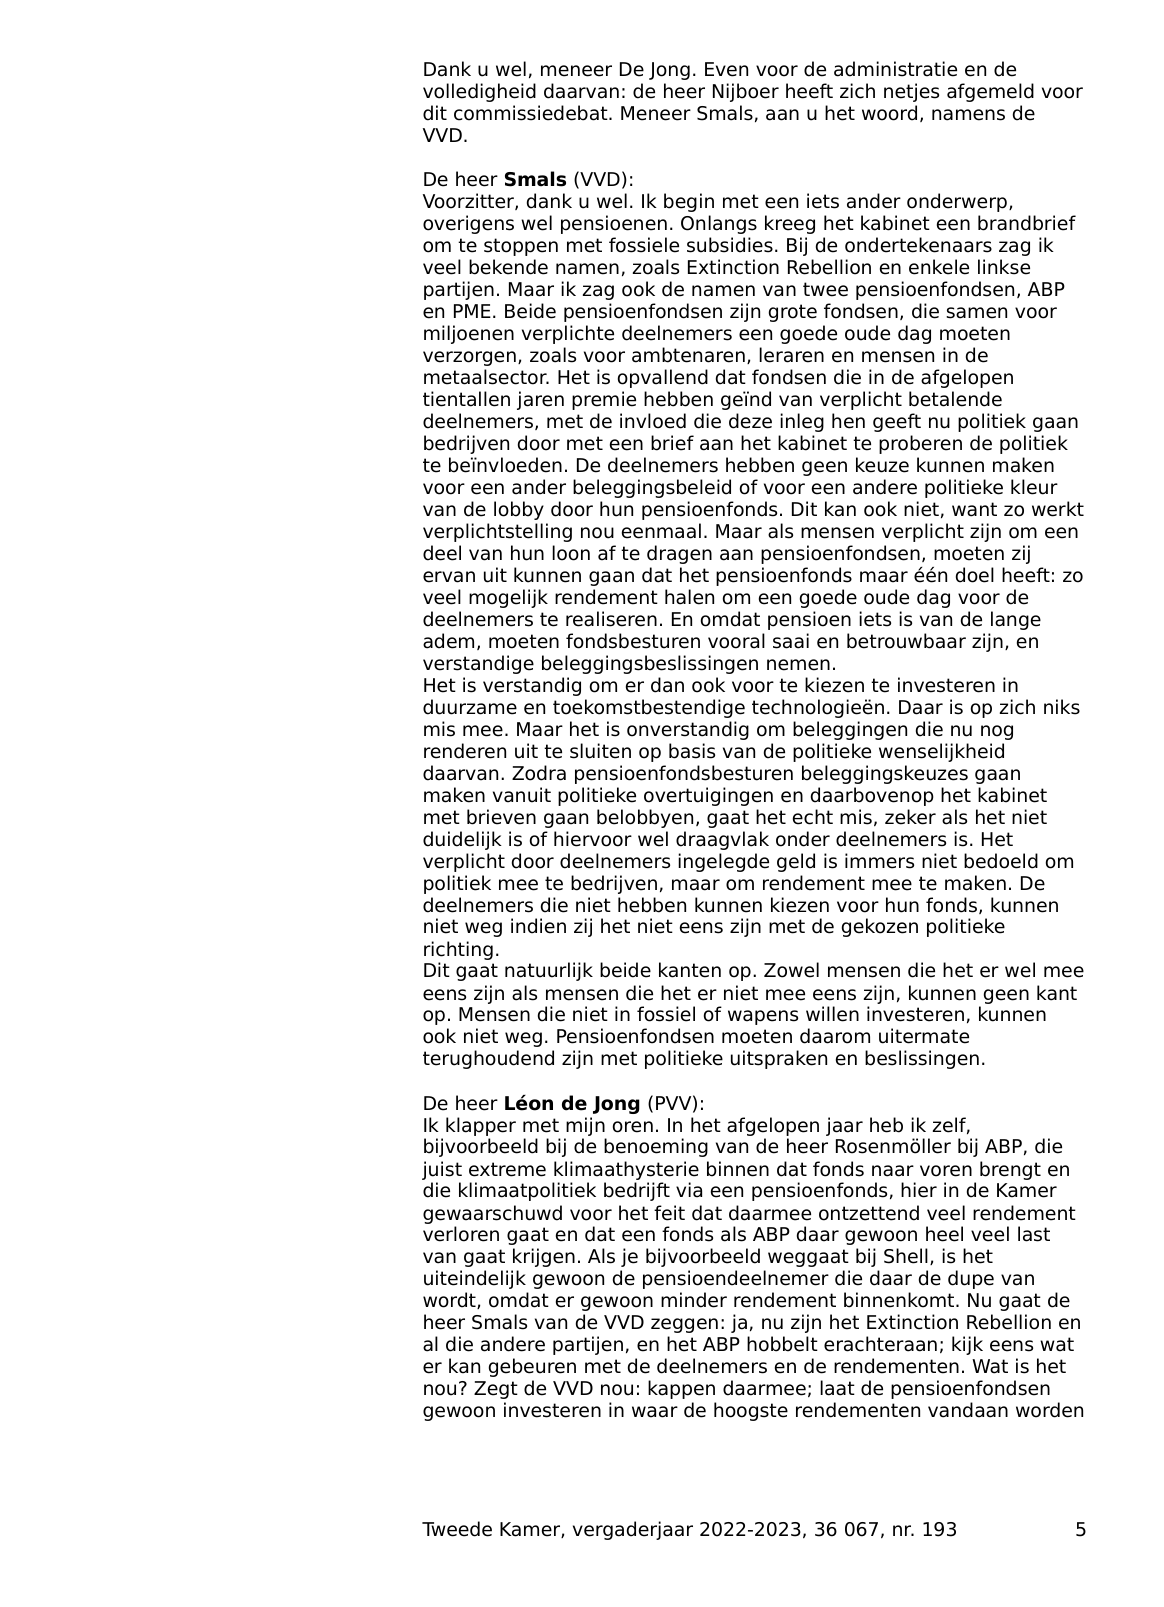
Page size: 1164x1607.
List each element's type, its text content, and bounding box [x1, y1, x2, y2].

text Dank u wel, meneer De Jong. Even voor de administratie en de volledigheid daarvan: de heer Nijboer heeft zich netjes afgemeld voor dit commissiedebat. Meneer Smals, aan u het woord, namens de VVD. [422, 59, 1087, 147]
text Voorzitter, dank u wel. Ik begin met een iets ander onderwerp, overigens wel pensioenen. Onlangs kreeg het kabinet een brandbrief om te stoppen met fossiele subsidies. Bij de ondertekenaars zag ik veel bekende namen, zoals Extinction Rebellion en enkele linkse partijen. Maar ik zag ook de namen van twee pensioenfondsen, ABP en PME. Beide pensioenfondsen zijn grote fondsen, die samen voor miljoenen verplichte deelnemers een goede oude dag moeten verzorgen, zoals voor ambtenaren, leraren en mensen in de metaalsector. Het is opvallend dat fondsen die in de afgelopen tientallen jaren premie hebben geïnd van verplicht betalende deelnemers, met de invloed die deze inleg hen geeft nu politiek gaan bedrijven door met een brief aan het kabinet te proberen de politiek te beïnvloeden. De deelnemers hebben geen keuze kunnen maken voor een ander beleggingsbeleid of voor een andere politieke kleur van de lobby door hun pensioenfonds. Dit kan ook niet, want zo werkt verplichtstelling nou eenmaal. Maar als mensen verplicht zijn om een deel van hun loon af te dragen aan pensioenfondsen, moeten zij ervan uit kunnen gaan dat het pensioenfonds maar één doel heeft: zo veel mogelijk rendement halen om een goede oude dag voor de deelnemers te realiseren. En omdat pensioen iets is van de lange adem, moeten fondsbesturen vooral saai en betrouwbaar zijn, en verstandige beleggingsbeslissingen nemen. [422, 191, 1087, 675]
text Dit gaat natuurlijk beide kanten op. Zowel mensen die het er wel mee eens zijn als mensen die het er niet mee eens zijn, kunnen geen kant op. Mensen die niet in fossiel of wapens willen investeren, kunnen ook niet weg. Pensioenfondsen moeten daarom uitermate terughoudend zijn met politieke uitspraken en beslissingen. [422, 960, 1087, 1070]
text De heer Léon de Jong (PVV): [422, 1092, 1087, 1114]
text Ik klapper met mijn oren. In het afgelopen jaar heb ik zelf, bijvoorbeeld bij de benoeming van de heer Rosenmöller bij ABP, die juist extreme klimaathysterie binnen dat fonds naar voren brengt en die klimaatpolitiek bedrijft via een pensioenfonds, hier in de Kamer gewaarschuwd voor het feit dat daarmee ontzettend veel rendement verloren gaat en dat een fonds als ABP daar gewoon heel veel last van gaat krijgen. Als je bijvoorbeeld weggaat bij Shell, is het uiteindelijk gewoon de pensioendeelnemer die daar de dupe van wordt, omdat er gewoon minder rendement binnenkomt. Nu gaat de heer Smals van de VVD zeggen: ja, nu zijn het Extinction Rebellion en al die andere partijen, en het ABP hobbelt erachteraan; kijk eens wat er kan gebeuren met de deelnemers en de rendementen. Wat is het nou? Zegt de VVD nou: kappen daarmee; laat de pensioenfondsen gewoon investeren in waar de hoogste rendementen vandaan worden [422, 1114, 1087, 1422]
text Het is verstandig om er dan ook voor te kiezen te investeren in duurzame en toekomstbestendige technologieën. Daar is op zich niks mis mee. Maar het is onverstandig om beleggingen die nu nog renderen uit te sluiten op basis van de politieke wenselijkheid daarvan. Zodra pensioenfondsbesturen beleggingskeuzes gaan maken vanuit politieke overtuigingen en daarbovenop het kabinet met brieven gaan belobbyen, gaat het echt mis, zeker als het niet duidelijk is of hiervoor wel draagvlak onder deelnemers is. Het verplicht door deelnemers ingelegde geld is immers niet bedoeld om politiek mee te bedrijven, maar om rendement mee te maken. De deelnemers die niet hebben kunnen kiezen voor hun fonds, kunnen niet weg indien zij het niet eens zijn met de gekozen politieke richting. [422, 675, 1087, 960]
text De heer Smals (VVD): [422, 169, 1087, 191]
